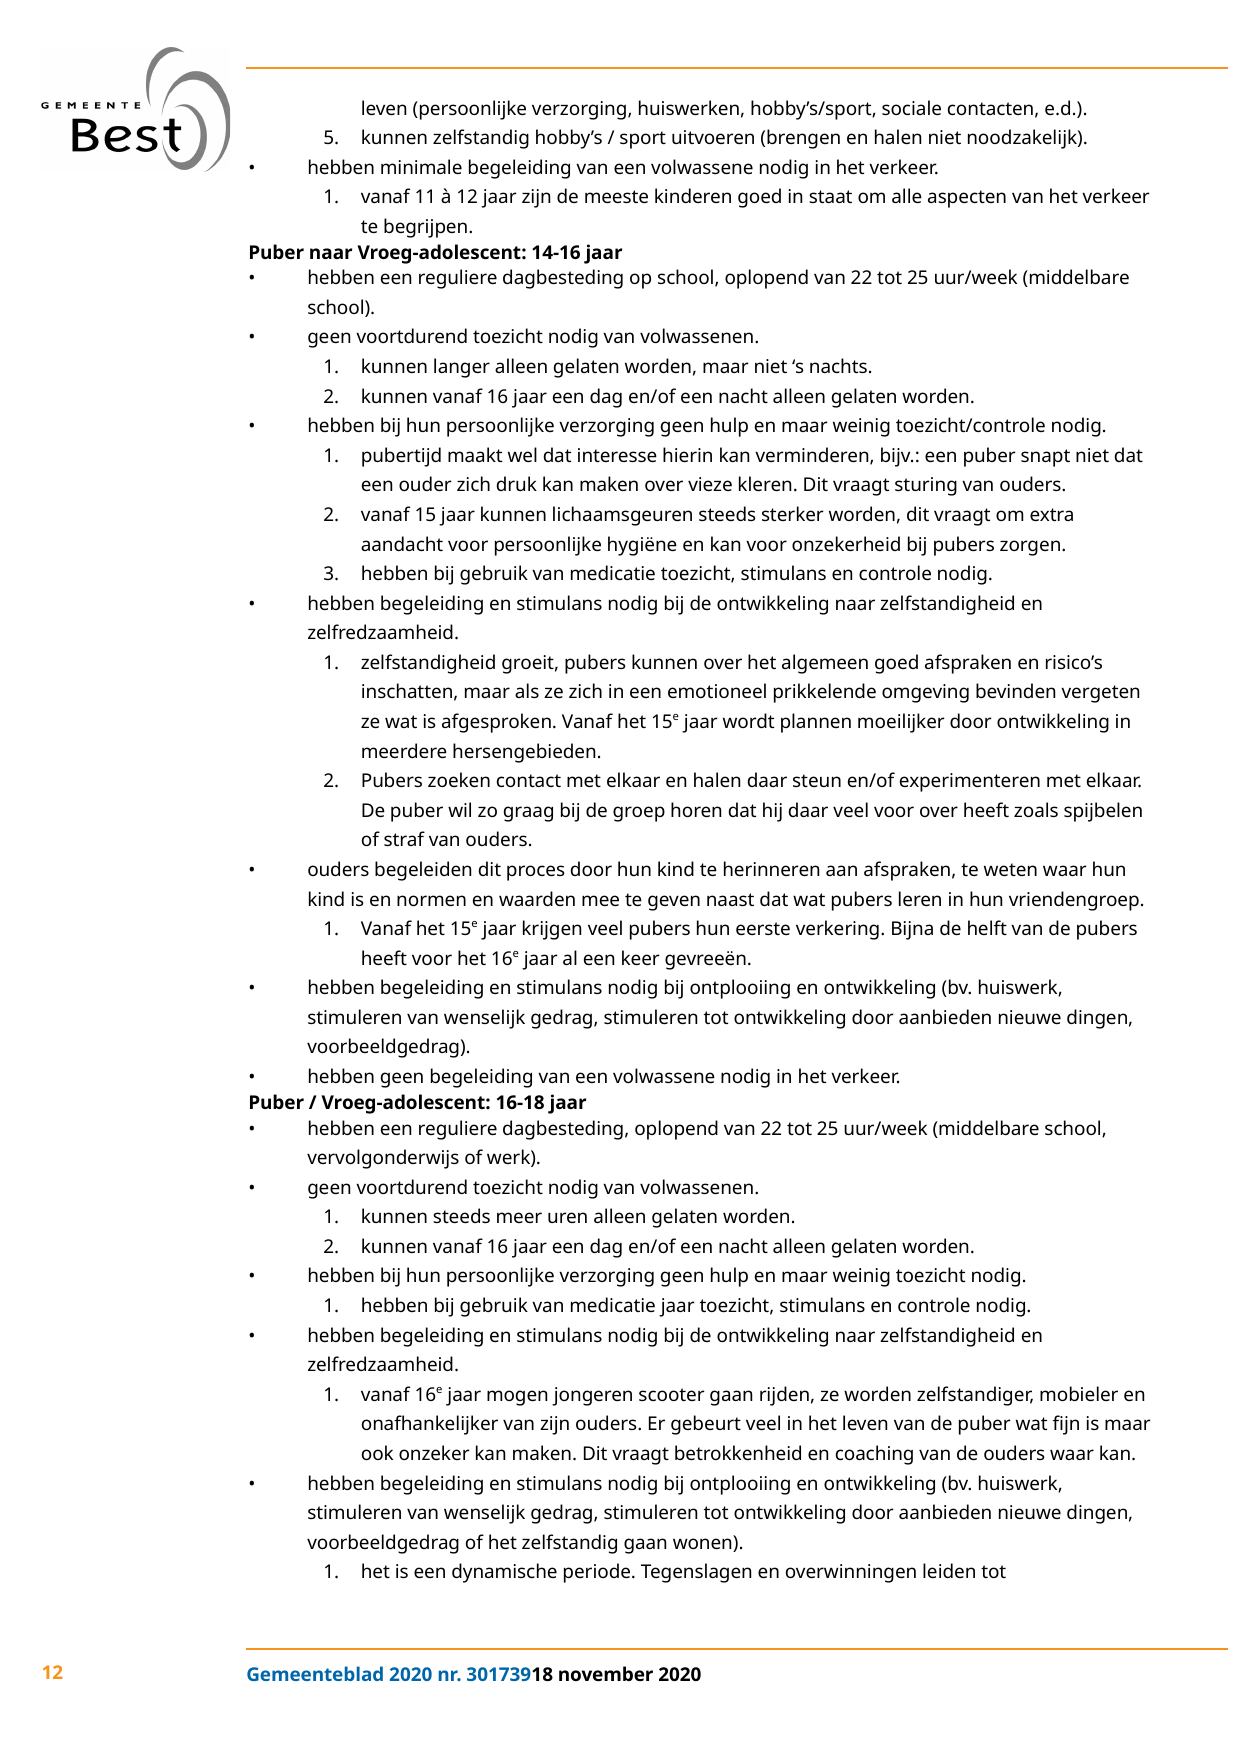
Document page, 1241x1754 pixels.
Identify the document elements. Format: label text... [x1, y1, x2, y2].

table_cell Puber / Vroeg-adolescent: 16-18 jaar [248, 1089, 1152, 1115]
table_cell Puber naar Vroeg-adolescent: 14-16 jaar [248, 239, 1152, 264]
picture [41, 47, 231, 172]
table_cell leven (persoonlijke verzorging, huiswerken, hobby’s/sport, sociale contacten, e.d.). kunnen zelfstandig hobby’s / sport uitvoeren (brengen en halen niet noodzakelijk). hebben minimale begeleiding van een volwassene nodig in het verkeer. vanaf 11 à 12 jaar zijn de meeste kinderen goed in staat om alle aspecten van het verkeer te begrijpen. [248, 95, 1152, 239]
table_cell hebben een reguliere dagbesteding op school, oplopend van 22 tot 25 uur/week (middelbare school). geen voortdurend toezicht nodig van volwassenen. kunnen langer alleen gelaten worden, maar niet ‘s nachts. kunnen vanaf 16 jaar een dag en/of een nacht alleen gelaten worden. hebben bij hun persoonlijke verzorging geen hulp en maar weinig toezicht/controle nodig. pubertijd maakt wel dat interesse hierin kan verminderen, bijv.: een puber snapt niet dat een ouder zich druk kan maken over vieze kleren. Dit vraagt sturing van ouders. vanaf 15 jaar kunnen lichaamsgeuren steeds sterker worden, dit vraagt om extra aandacht voor persoonlijke hygiëne en kan voor onzekerheid bij pubers zorgen. hebben bij gebruik van medicatie toezicht, stimulans en controle nodig. hebben begeleiding en stimulans nodig bij de ontwikkeling naar zelfstandigheid en zelfredzaamheid. zelfstandigheid groeit, pubers kunnen over het algemeen goed afspraken en risico’s inschatten, maar als ze zich in een emotioneel prikkelende omgeving bevinden vergeten ze wat is afgesproken. Vanaf het 15e jaar wordt plannen moeilijker door ontwikkeling in meerdere hersengebieden. Pubers zoeken contact met elkaar en halen daar steun en/of experimenteren met elkaar. De puber wil zo graag bij de groep horen dat hij daar veel voor over heeft zoals spijbelen of straf van ouders. ouders begeleiden dit proces door hun kind te herinneren aan afspraken, te weten waar hun kind is en normen en waarden mee te geven naast dat wat pubers leren in hun vriendengroep. Vanaf het 15e jaar krijgen veel pubers hun eerste verkering. Bijna de helft van de pubers heeft voor het 16e jaar al een keer gevreeën. hebben begeleiding en stimulans nodig bij ontplooiing en ontwikkeling (bv. huiswerk, stimuleren van wenselijk gedrag, stimuleren tot ontwikkeling door aanbieden nieuwe dingen, voorbeeldgedrag). hebben geen begeleiding van een volwassene nodig in het verkeer. [248, 265, 1152, 1089]
table_cell hebben een reguliere dagbesteding, oplopend van 22 tot 25 uur/week (middelbare school, vervolgonderwijs of werk). geen voortdurend toezicht nodig van volwassenen. kunnen steeds meer uren alleen gelaten worden. kunnen vanaf 16 jaar een dag en/of een nacht alleen gelaten worden. hebben bij hun persoonlijke verzorging geen hulp en maar weinig toezicht nodig. hebben bij gebruik van medicatie jaar toezicht, stimulans en controle nodig. hebben begeleiding en stimulans nodig bij de ontwikkeling naar zelfstandigheid en zelfredzaamheid. vanaf 16e jaar mogen jongeren scooter gaan rijden, ze worden zelfstandiger, mobieler en onafhankelijker van zijn ouders. Er gebeurt veel in het leven van de puber wat fijn is maar ook onzeker kan maken. Dit vraagt betrokkenheid en coaching van de ouders waar kan. hebben begeleiding en stimulans nodig bij ontplooiing en ontwikkeling (bv. huiswerk, stimuleren van wenselijk gedrag, stimuleren tot ontwikkeling door aanbieden nieuwe dingen, voorbeeldgedrag of het zelfstandig gaan wonen). het is een dynamische periode. Tegenslagen en overwinningen leiden tot [248, 1115, 1152, 1584]
